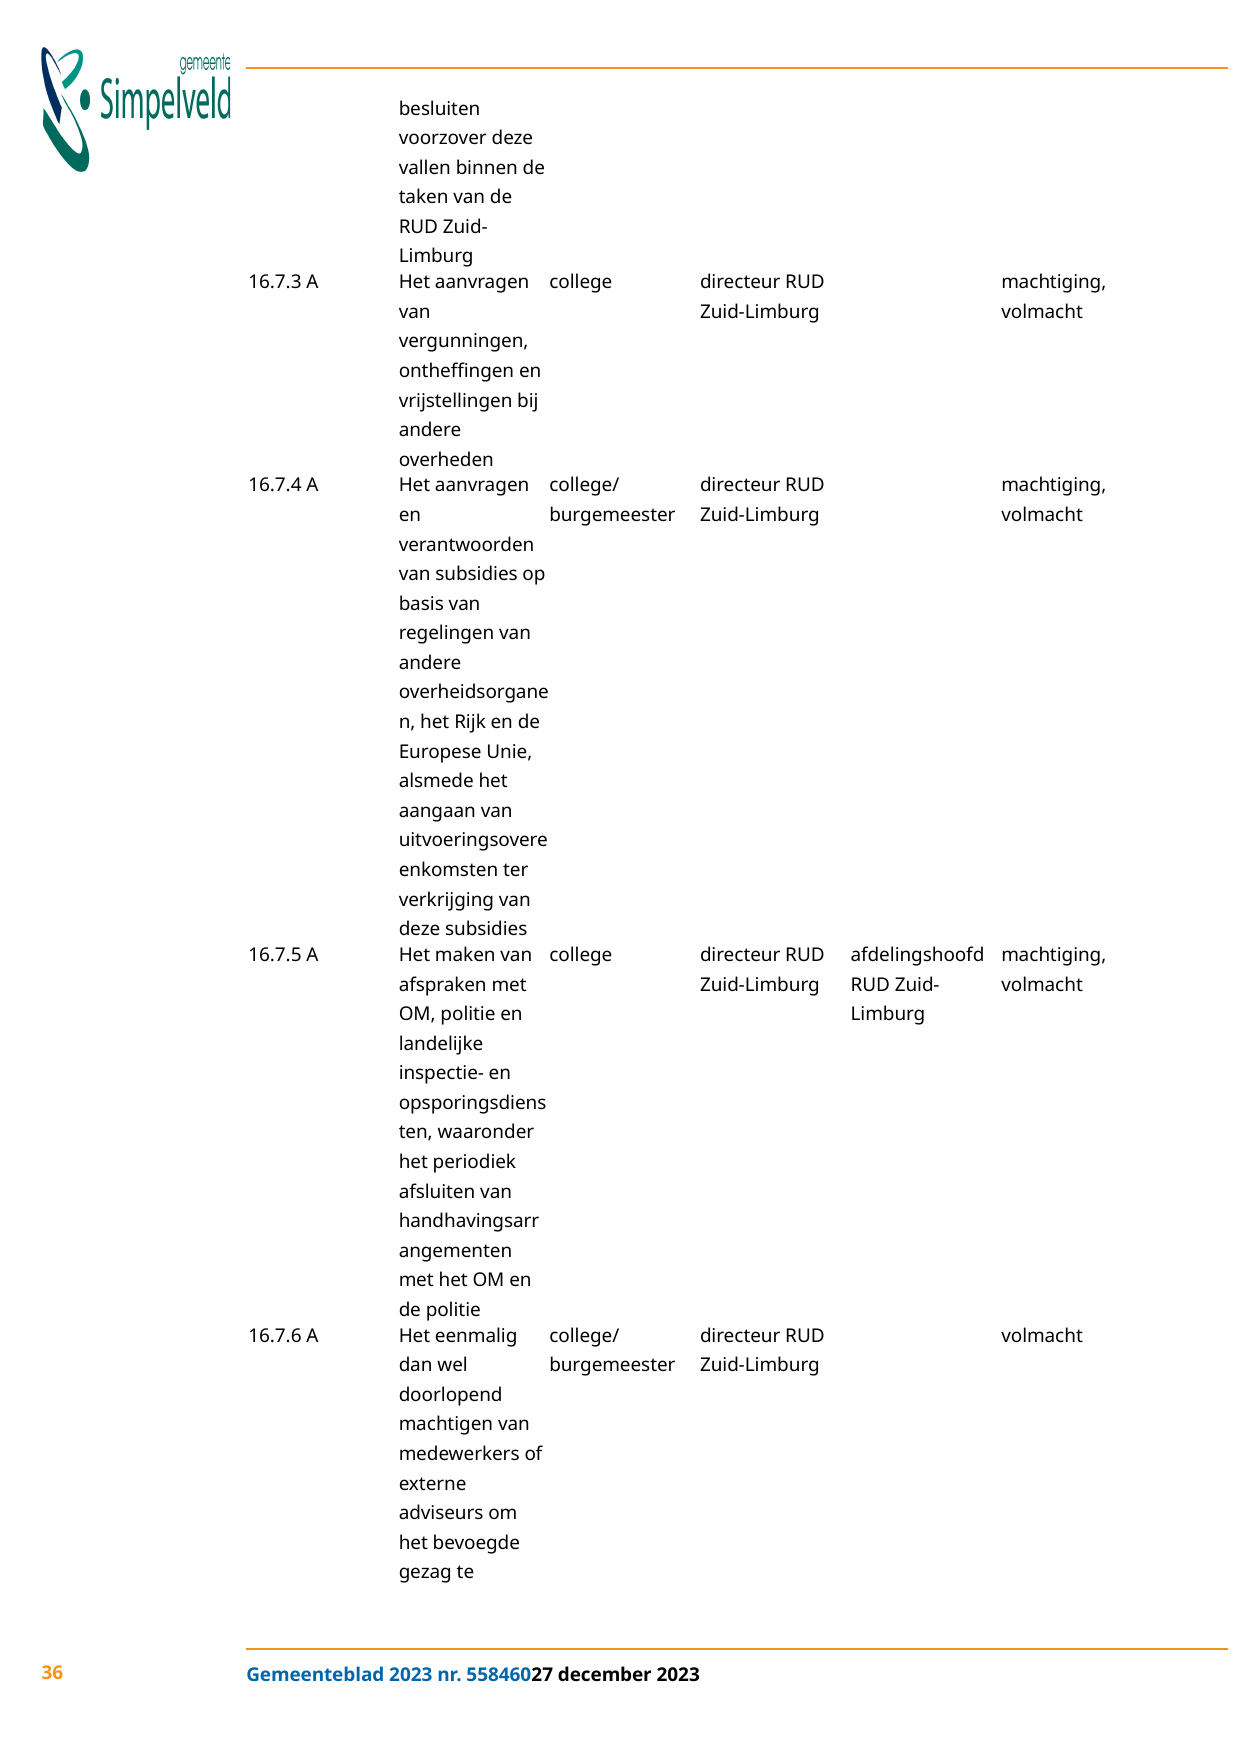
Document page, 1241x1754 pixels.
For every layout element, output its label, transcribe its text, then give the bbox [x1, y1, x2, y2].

table_cell college [549, 269, 700, 472]
table_cell college/ burgemeester [549, 472, 700, 941]
table_cell machtiging, volmacht [1001, 472, 1152, 941]
table_cell besluiten voorzover deze vallen binnen de taken van de RUD Zuid-Limburg [399, 95, 549, 268]
table_cell Het aanvragen van vergunningen, ontheffingen en vrijstellingen bij andere overheden [399, 269, 549, 472]
table_cell directeur RUD Zuid-Limburg [700, 941, 850, 1322]
table_cell Het aanvragen en verantwoorden van subsidies op basis van regelingen van andere overheidsorganen, het Rijk en de Europese Unie, alsmede het aangaan van uitvoeringsovereenkomsten ter verkrijging van deze subsidies [399, 472, 549, 941]
table_cell [850, 472, 1001, 941]
table_cell 16.7.3 A [248, 269, 398, 472]
table_cell directeur RUD Zuid-Limburg [700, 472, 850, 941]
table_cell 16.7.6 A [248, 1322, 398, 1584]
table_cell 16.7.4 A [248, 472, 398, 941]
table_cell directeur RUD Zuid-Limburg [700, 269, 850, 472]
table_cell Het maken van afspraken met OM, politie en landelijke inspectie- en opsporingsdiensten, waaronder het periodiek afsluiten van handhavingsarrangementen met het OM en de politie [399, 941, 549, 1322]
table_cell [850, 1322, 1001, 1584]
table_cell machtiging, volmacht [1001, 269, 1152, 472]
table_cell [248, 95, 398, 268]
table_cell machtiging, volmacht [1001, 941, 1152, 1322]
table_cell directeur RUD Zuid-Limburg [700, 1322, 850, 1584]
table_cell [700, 95, 850, 268]
picture [41, 47, 231, 172]
table_cell afdelingshoofd RUD Zuid-Limburg [850, 941, 1001, 1322]
table_cell college/ burgemeester [549, 1322, 700, 1584]
table_cell college [549, 941, 700, 1322]
table_cell [850, 95, 1001, 268]
table_cell 16.7.5 A [248, 941, 398, 1322]
table_cell volmacht [1001, 1322, 1152, 1584]
table_cell Het eenmalig dan wel doorlopend machtigen van medewerkers of externe adviseurs om het bevoegde gezag te [399, 1322, 549, 1584]
table_cell [1001, 95, 1152, 268]
table_cell [850, 269, 1001, 472]
table_cell [549, 95, 700, 268]
